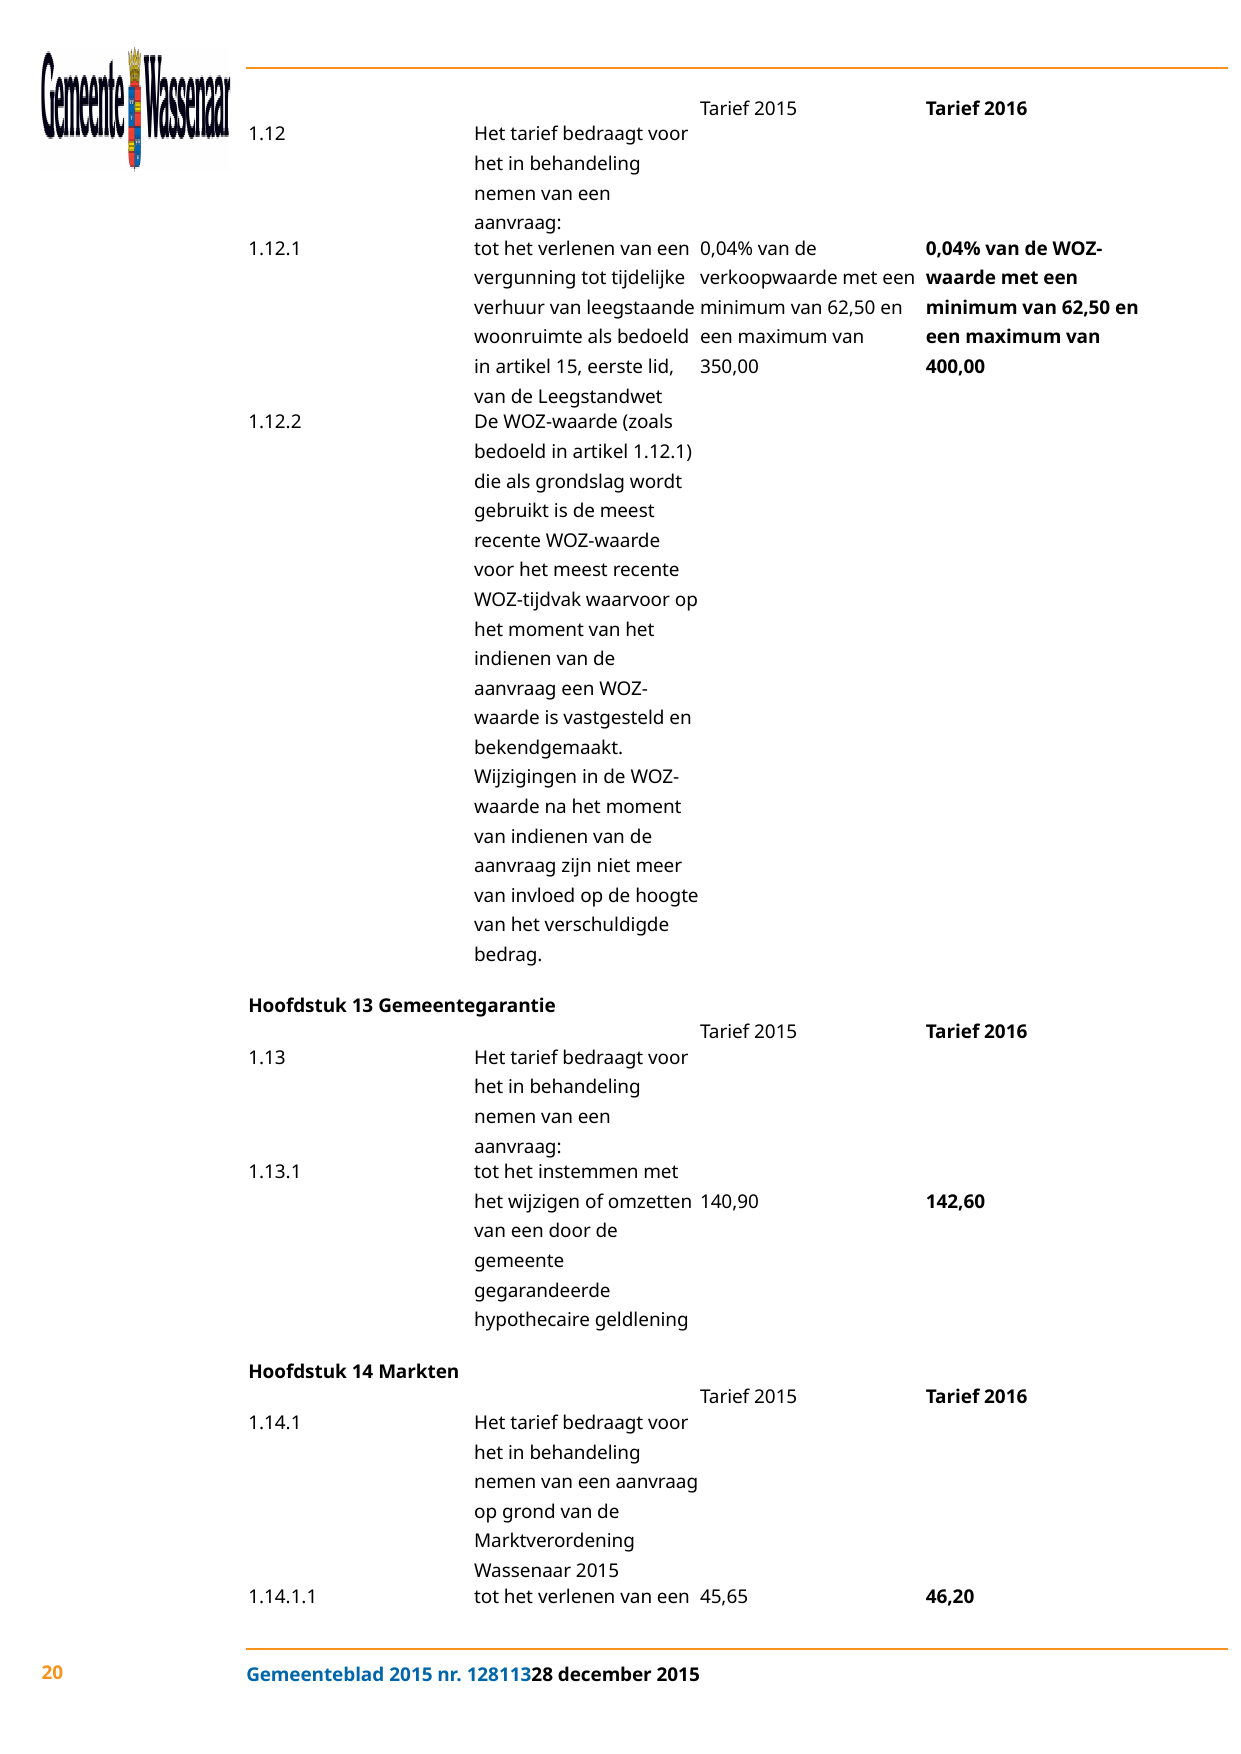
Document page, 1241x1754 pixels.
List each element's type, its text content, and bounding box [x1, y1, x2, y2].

table_cell Tarief 2015 [700, 1384, 926, 1409]
table_cell [926, 409, 1152, 967]
table_cell 1.12.1 [248, 235, 474, 409]
table_cell [926, 1409, 1152, 1583]
table_cell Tarief 2016 [926, 1384, 1152, 1409]
table_cell 45,65 [700, 1583, 926, 1609]
table_cell Hoofdstuk 14 Markten [248, 1358, 1152, 1384]
table_cell [474, 1018, 700, 1044]
table_cell [248, 1332, 474, 1358]
table_cell 142,60 [926, 1159, 1152, 1332]
table_cell [926, 1044, 1152, 1158]
table_cell Tarief 2015 [700, 1018, 926, 1044]
table_cell 1.12.2 [248, 409, 474, 967]
table_cell [248, 1384, 474, 1409]
table_cell De WOZ-waarde (zoals bedoeld in artikel 1.12.1) die als grondslag wordt gebruikt is de meest recente WOZ-waarde voor het meest recente WOZ-tijdvak waarvoor op het moment van het indienen van de aanvraag een WOZ-waarde is vastgesteld en bekendgemaakt. Wijzigingen in de WOZ-waarde na het moment van indienen van de aanvraag zijn niet meer van invloed op de hoogte van het verschuldigde bedrag. [474, 409, 700, 967]
table_cell [700, 409, 926, 967]
picture [41, 47, 231, 172]
table_cell [474, 95, 700, 121]
table_cell Het tarief bedraagt voor het in behandeling nemen van een aanvraag: [474, 121, 700, 235]
table_cell Het tarief bedraagt voor het in behandeling nemen van een aanvraag op grond van de Marktverordening Wassenaar 2015 [474, 1409, 700, 1583]
table_cell Hoofdstuk 13 Gemeentegarantie [248, 993, 1152, 1018]
table_cell [926, 121, 1152, 235]
table_cell 1.12 [248, 121, 474, 235]
table_cell 140,90 [700, 1159, 926, 1332]
table_cell [700, 1044, 926, 1158]
table_cell Tarief 2015 [700, 95, 926, 121]
table_cell [248, 967, 474, 993]
table_cell [700, 121, 926, 235]
table_cell 1.14.1.1 [248, 1583, 474, 1609]
table_cell 0,04% van de verkoopwaarde met een minimum van 62,50 en een maximum van 350,00 [700, 235, 926, 409]
table_cell Tarief 2016 [926, 1018, 1152, 1044]
table_cell 0,04% van de WOZ-waarde met een minimum van 62,50 en een maximum van 400,00 [926, 235, 1152, 409]
table_cell Tarief 2016 [926, 95, 1152, 121]
table_cell 1.14.1 [248, 1409, 474, 1583]
table_cell [248, 1018, 474, 1044]
table_cell 1.13 [248, 1044, 474, 1158]
table_cell Het tarief bedraagt voor het in behandeling nemen van een aanvraag: [474, 1044, 700, 1158]
table_cell 46,20 [926, 1583, 1152, 1609]
table_cell [700, 1409, 926, 1583]
table_cell tot het instemmen met het wijzigen of omzetten van een door de gemeente gegarandeerde hypothecaire geldlening [474, 1159, 700, 1332]
table_cell 1.13.1 [248, 1159, 474, 1332]
table_cell [248, 95, 474, 121]
table_cell tot het verlenen van een [474, 1583, 700, 1609]
table_cell [474, 1384, 700, 1409]
table_cell tot het verlenen van een vergunning tot tijdelijke verhuur van leegstaande woonruimte als bedoeld in artikel 15, eerste lid, van de Leegstandwet [474, 235, 700, 409]
